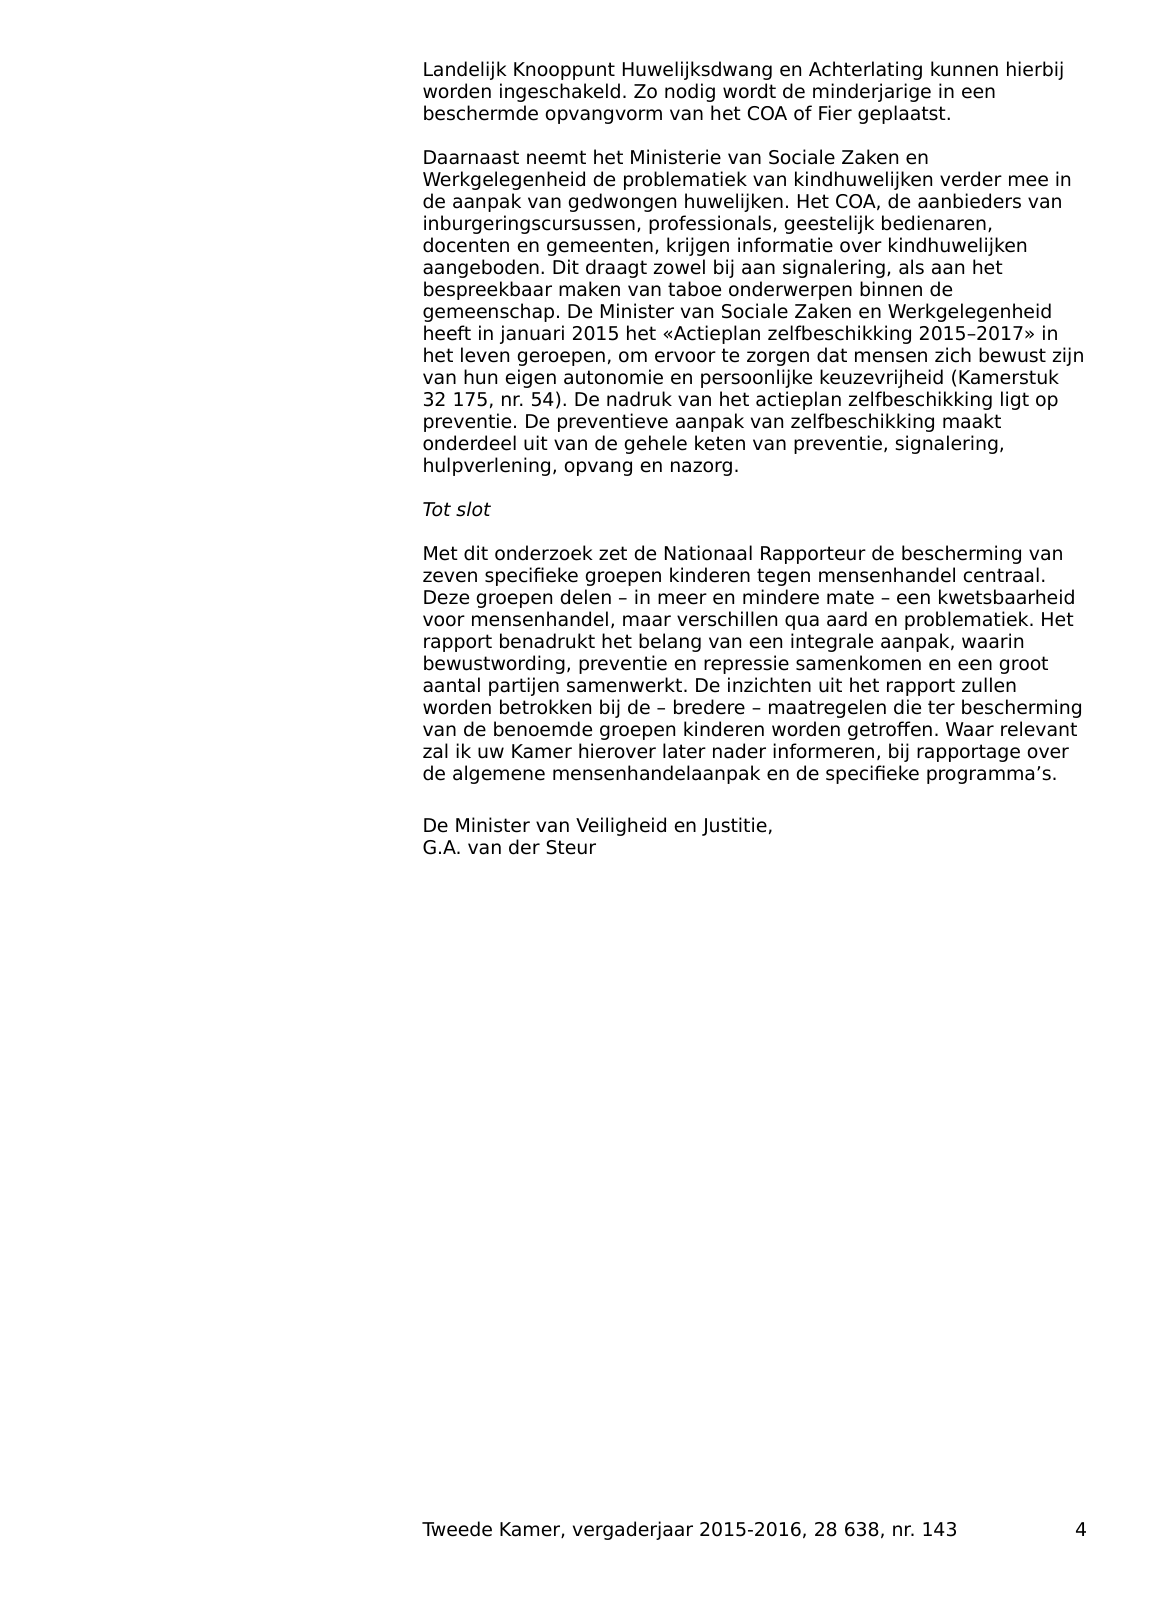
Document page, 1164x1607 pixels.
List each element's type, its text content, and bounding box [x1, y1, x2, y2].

text Landelijk Knooppunt Huwelijksdwang en Achterlating kunnen hierbij worden ingeschakeld. Zo nodig wordt de minderjarige in een beschermde opvangvorm van het COA of Fier geplaatst. [422, 59, 1087, 125]
subtitle Tot slot [422, 499, 1087, 521]
text De Minister van Veiligheid en Justitie, G.A. van der Steur [422, 815, 1087, 859]
text Met dit onderzoek zet de Nationaal Rapporteur de bescherming van zeven specifieke groepen kinderen tegen mensenhandel centraal. Deze groepen delen – in meer en mindere mate – een kwetsbaarheid voor mensenhandel, maar verschillen qua aard en problematiek. Het rapport benadrukt het belang van een integrale aanpak, waarin bewustwording, preventie en repressie samenkomen en een groot aantal partijen samenwerkt. De inzichten uit het rapport zullen worden betrokken bij de – bredere – maatregelen die ter bescherming van de benoemde groepen kinderen worden getroffen. Waar relevant zal ik uw Kamer hierover later nader informeren, bij rapportage over de algemene mensenhandelaanpak en de specifieke programma’s. [422, 543, 1087, 785]
text Daarnaast neemt het Ministerie van Sociale Zaken en Werkgelegenheid de problematiek van kindhuwelijken verder mee in de aanpak van gedwongen huwelijken. Het COA, de aanbieders van inburgeringscursussen, professionals, geestelijk bedienaren, docenten en gemeenten, krijgen informatie over kindhuwelijken aangeboden. Dit draagt zowel bij aan signalering, als aan het bespreekbaar maken van taboe onderwerpen binnen de gemeenschap. De Minister van Sociale Zaken en Werkgelegenheid heeft in januari 2015 het «Actieplan zelfbeschikking 2015–2017» in het leven geroepen, om ervoor te zorgen dat mensen zich bewust zijn van hun eigen autonomie en persoonlijke keuzevrijheid (Kamerstuk 32 175, nr. 54). De nadruk van het actieplan zelfbeschikking ligt op preventie. De preventieve aanpak van zelfbeschikking maakt onderdeel uit van de gehele keten van preventie, signalering, hulpverlening, opvang en nazorg. [422, 147, 1087, 477]
